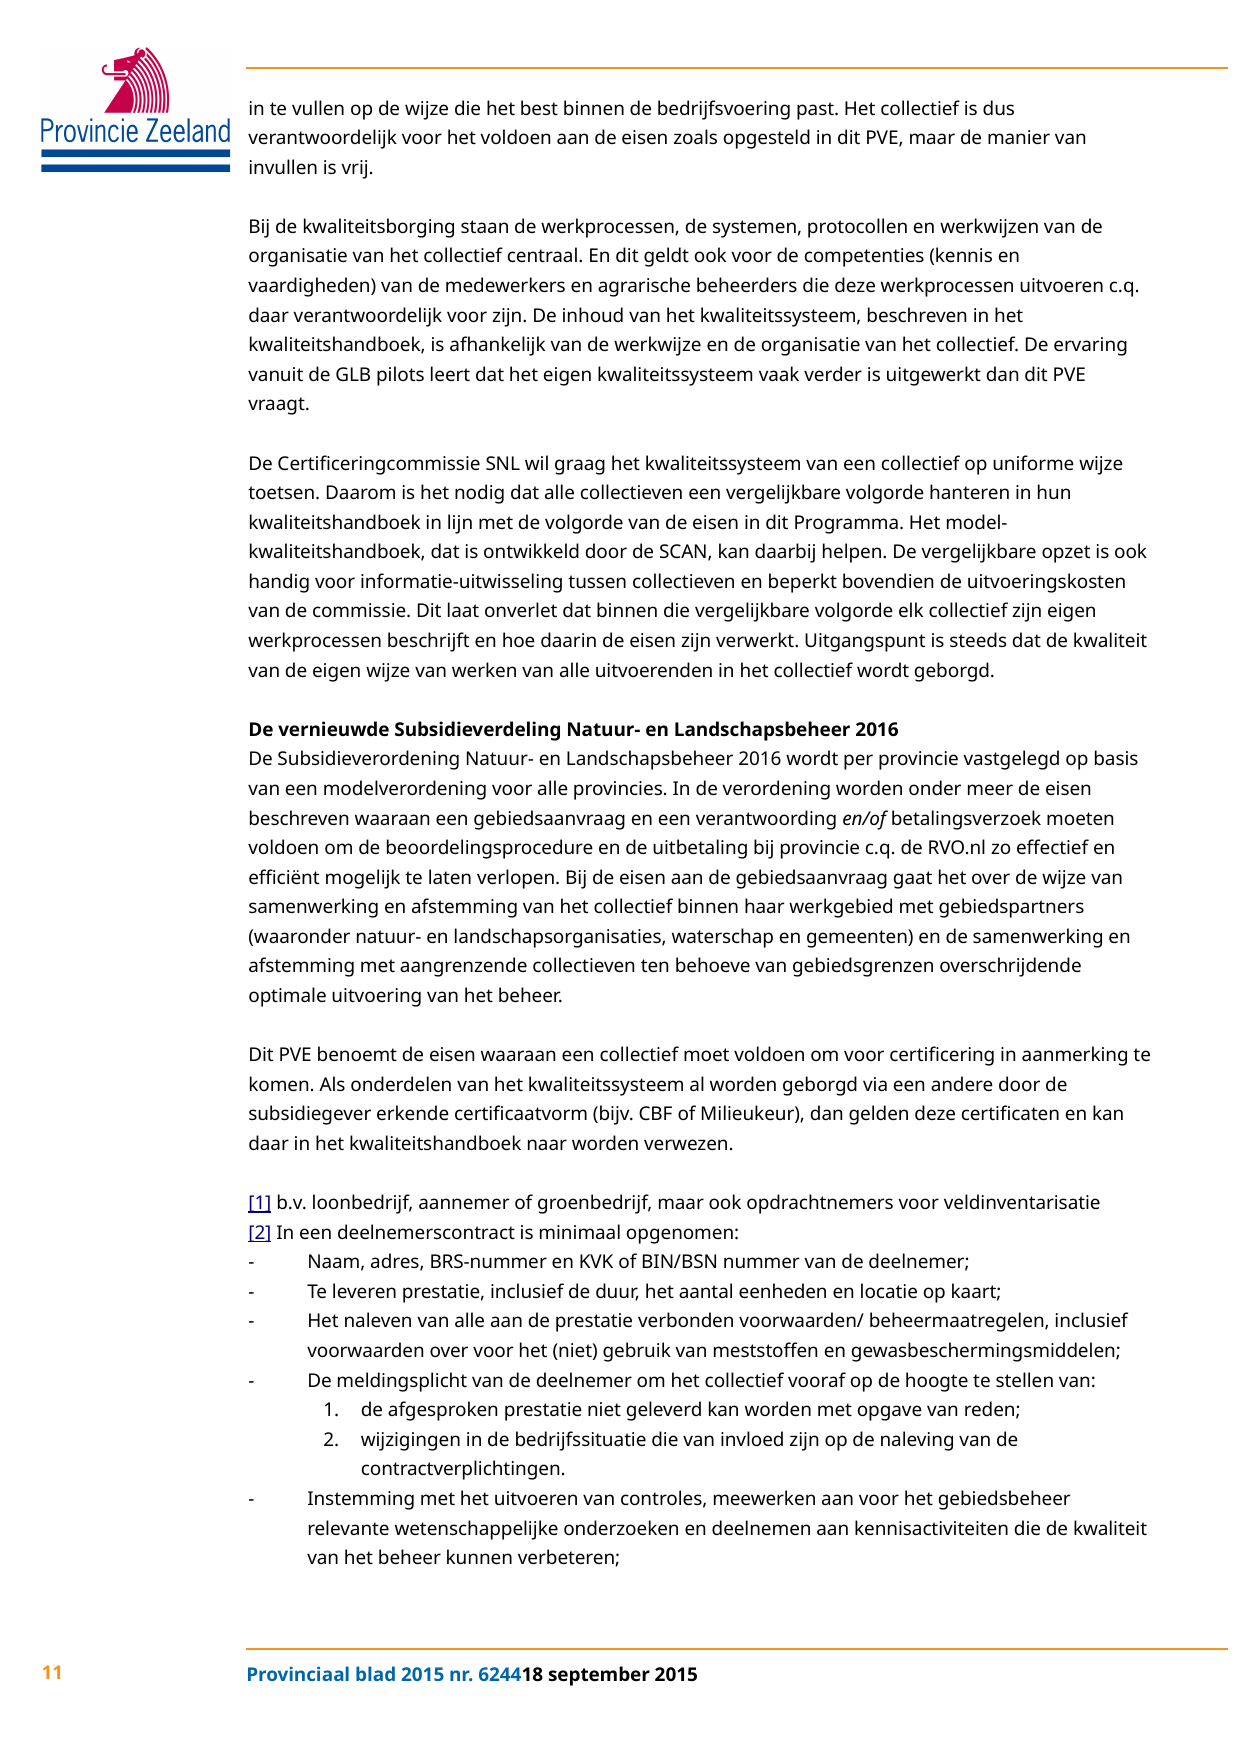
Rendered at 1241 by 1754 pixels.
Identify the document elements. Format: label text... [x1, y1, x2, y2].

text De Certificeringcommissie SNL wil graag het kwaliteitssysteem van een collectief op uniforme wijze toetsen. Daarom is het nodig dat alle collectieven een vergelijkbare volgorde hanteren in hun kwaliteitshandboek in lijn met de volgorde van de eisen in dit Programma. Het model-kwaliteitshandboek, dat is ontwikkeld door de SCAN, kan daarbij helpen. De vergelijkbare opzet is ook handig voor informatie-uitwisseling tussen collectieven en beperkt bovendien de uitvoeringskosten van de commissie. Dit laat onverlet dat binnen die vergelijkbare volgorde elk collectief zijn eigen werkprocessen beschrijft en hoe daarin de eisen zijn verwerkt. Uitgangspunt is steeds dat de kwaliteit van de eigen wijze van werken van alle uitvoerenden in het collectief wordt geborgd. [248, 450, 1152, 683]
text Dit PVE benoemt de eisen waaraan een collectief moet voldoen om voor certificering in aanmerking te komen. Als onderdelen van het kwaliteitssysteem al worden geborgd via een andere door de subsidiegever erkende certificaatvorm (bijv. CBF of Milieukeur), dan gelden deze certificaten en kan daar in het kwaliteitshandboek naar worden verwezen. [248, 1041, 1152, 1156]
list de afgesproken prestatie niet geleverd kan worden met opgave van reden; [323, 1396, 1152, 1422]
text [1] b.v. loonbedrijf, aannemer of groenbedrijf, maar ook opdrachtnemers voor veldinventarisatie [248, 1189, 1152, 1215]
list Naam, adres, BRS-nummer en KVK of BIN/BSN nummer van de deelnemer; [248, 1248, 1152, 1274]
list Te leveren prestatie, inclusief de duur, het aantal eenheden en locatie op kaart; [248, 1278, 1152, 1304]
text [2] In een deelnemerscontract is minimaal opgenomen: [248, 1219, 1152, 1245]
list wijzigingen in de bedrijfssituatie die van invloed zijn op de naleving van de contractverplichtingen. [323, 1426, 1152, 1481]
picture [41, 47, 231, 172]
text in te vullen op de wijze die het best binnen de bedrijfsvoering past. Het collectief is dus verantwoordelijk voor het voldoen aan de eisen zoals opgesteld in dit PVE, maar de manier van invullen is vrij. [248, 95, 1152, 180]
text Bij de kwaliteitsborging staan de werkprocessen, de systemen, protocollen en werkwijzen van de organisatie van het collectief centraal. En dit geldt ook voor de competenties (kennis en vaardigheden) van de medewerkers en agrarische beheerders die deze werkprocessen uitvoeren c.q. daar verantwoordelijk voor zijn. De inhoud van het kwaliteitssysteem, beschreven in het kwaliteitshandboek, is afhankelijk van de werkwijze en de organisatie van het collectief. De ervaring vanuit de GLB pilots leert dat het eigen kwaliteitssysteem vaak verder is uitgewerkt dan dit PVE vraagt. [248, 213, 1152, 416]
list De meldingsplicht van de deelnemer om het collectief vooraf op de hoogte te stellen van: [248, 1367, 1152, 1393]
list Het naleven van alle aan de prestatie verbonden voorwaarden/ beheermaatregelen, inclusief voorwaarden over voor het (niet) gebruik van meststoffen en gewasbeschermingsmiddelen; [248, 1308, 1152, 1363]
text De vernieuwde Subsidieverdeling Natuur- en Landschapsbeheer 2016 [248, 716, 1152, 742]
list Instemming met het uitvoeren van controles, meewerken aan voor het gebiedsbeheer relevante wetenschappelijke onderzoeken en deelnemen aan kennisactiviteiten die de kwaliteit van het beheer kunnen verbeteren; [248, 1485, 1152, 1570]
text De Subsidieverordening Natuur- en Landschapsbeheer 2016 wordt per provincie vastgelegd op basis van een modelverordening voor alle provincies. In de verordening worden onder meer de eisen beschreven waaraan een gebiedsaanvraag en een verantwoording en/of betalingsverzoek moeten voldoen om de beoordelingsprocedure en de uitbetaling bij provincie c.q. de RVO.nl zo effectief en efficiënt mogelijk te laten verlopen. Bij de eisen aan de gebiedsaanvraag gaat het over de wijze van samenwerking en afstemming van het collectief binnen haar werkgebied met gebiedspartners (waaronder natuur- en landschapsorganisaties, waterschap en gemeenten) en de samenwerking en afstemming met aangrenzende collectieven ten behoeve van gebiedsgrenzen overschrijdende optimale uitvoering van het beheer. [248, 746, 1152, 1008]
